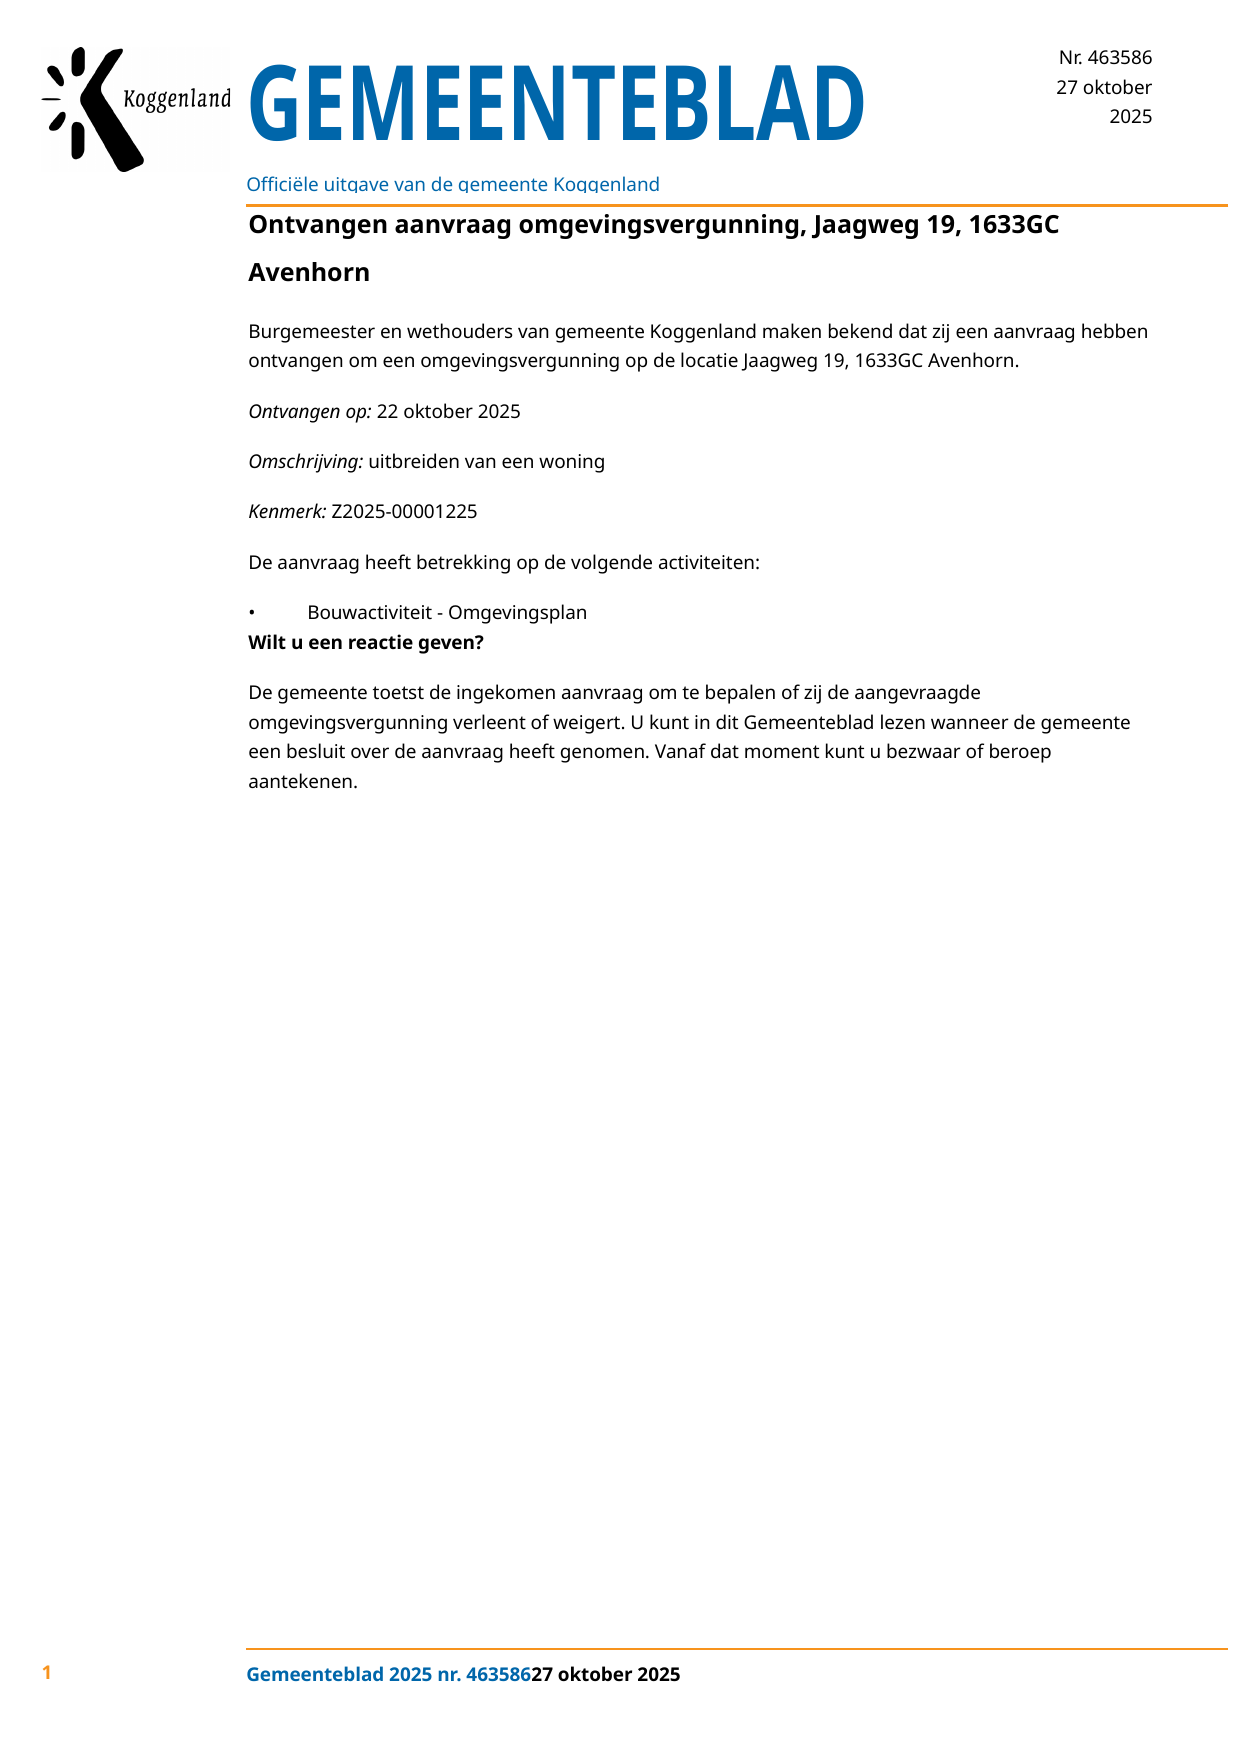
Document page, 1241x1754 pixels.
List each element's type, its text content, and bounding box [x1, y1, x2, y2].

list Bouwactiviteit - Omgevingsplan [248, 599, 1152, 625]
text Burgemeester en wethouders van gemeente Koggenland maken bekend dat zij een aanvraag hebben ontvangen om een omgevingsvergunning op de locatie Jaagweg 19, 1633GC Avenhorn. [248, 318, 1152, 373]
text Wilt u een reactie geven? [248, 629, 1152, 655]
text Kenmerk: Z2025-00001225 [248, 499, 1152, 524]
text Ontvangen aanvraag omgevingsvergunning, Jaagweg 19, 1633GC Avenhorn [248, 207, 1152, 288]
text De aanvraag heeft betrekking op de volgende activiteiten: [248, 549, 1152, 575]
text Omschrijving: uitbreiden van een woning [248, 448, 1152, 474]
picture [41, 47, 231, 172]
text De gemeente toetst de ingekomen aanvraag om te bepalen of zij de aangevraagde omgevingsvergunning verleent of weigert. U kunt in dit Gemeenteblad lezen wanneer de gemeente een besluit over de aanvraag heeft genomen. Vanaf dat moment kunt u bezwaar of beroep aantekenen. [248, 679, 1152, 794]
text Ontvangen op: 22 oktober 2025 [248, 398, 1152, 424]
